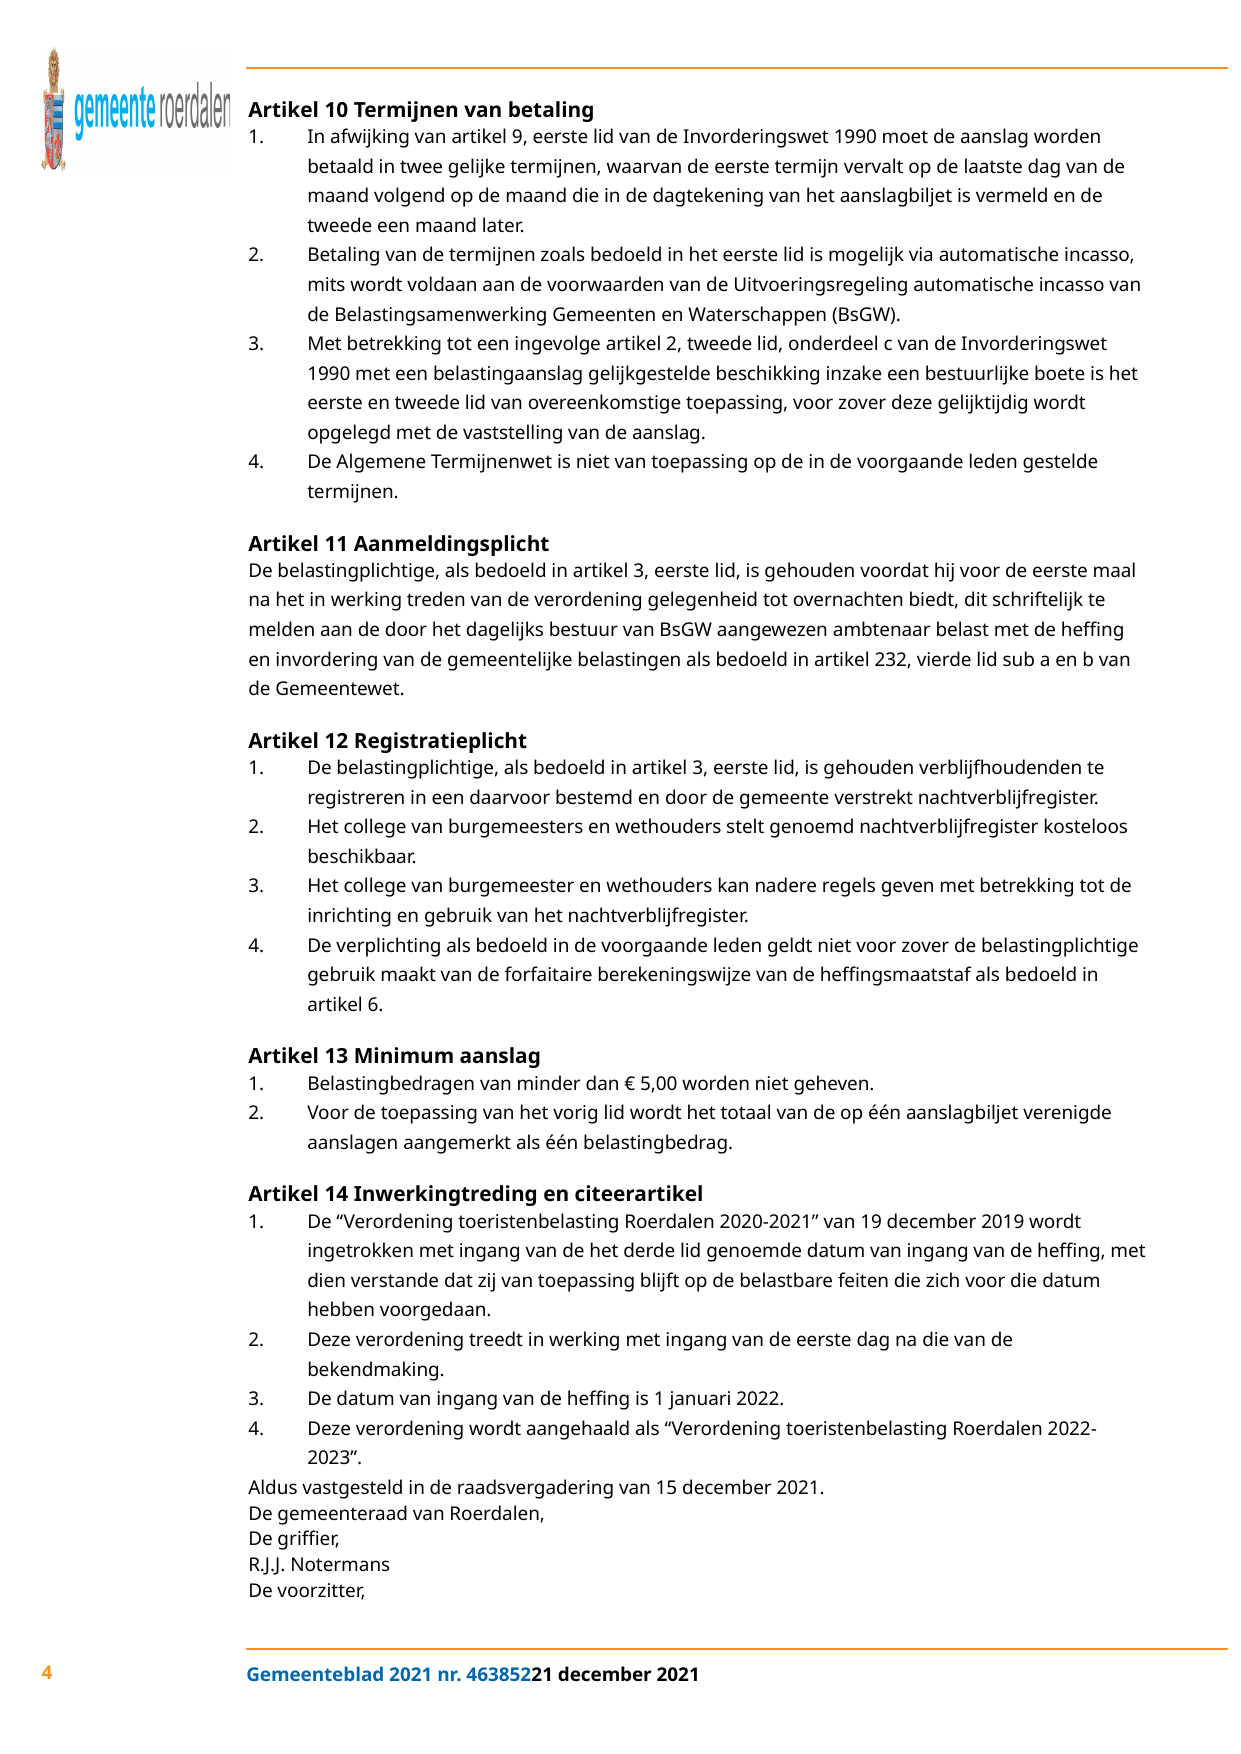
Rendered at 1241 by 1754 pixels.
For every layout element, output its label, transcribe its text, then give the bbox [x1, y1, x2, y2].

list Betaling van de termijnen zoals bedoeld in het eerste lid is mogelijk via automatische incasso, mits wordt voldaan aan de voorwaarden van de Uitvoeringsregeling automatische incasso van de Belastingsamenwerking Gemeenten en Waterschappen (BsGW). [248, 242, 1152, 326]
list Deze verordening treedt in werking met ingang van de eerste dag na die van de bekendmaking. [248, 1326, 1152, 1381]
list De verplichting als bedoeld in de voorgaande leden geldt niet voor zover de belastingplichtige gebruik maakt van de forfaitaire berekeningswijze van de heffingsmaatstaf als bedoeld in artikel 6. [248, 932, 1152, 1017]
list Met betrekking tot een ingevolge artikel 2, tweede lid, onderdeel c van de Invorderingswet 1990 met een belastingaanslag gelijkgestelde beschikking inzake een bestuurlijke boete is het eerste en tweede lid van overeenkomstige toepassing, voor zover deze gelijktijdig wordt opgelegd met de vaststelling van de aanslag. [248, 330, 1152, 445]
picture [41, 47, 231, 172]
list De Algemene Termijnenwet is niet van toepassing op de in de voorgaande leden gestelde termijnen. [248, 449, 1152, 504]
text De belastingplichtige, als bedoeld in artikel 3, eerste lid, is gehouden voordat hij voor de eerste maal na het in werking treden van de verordening gelegenheid tot overnachten biedt, dit schriftelijk te melden aan de door het dagelijks bestuur van BsGW aangewezen ambtenaar belast met de heffing en invordering van de gemeentelijke belastingen als bedoeld in artikel 232, vierde lid sub a en b van de Gemeentewet. [248, 557, 1152, 701]
list In afwijking van artikel 9, eerste lid van de Invorderingswet 1990 moet de aanslag worden betaald in twee gelijke termijnen, waarvan de eerste termijn vervalt op de laatste dag van de maand volgend op de maand die in de dagtekening van het aanslagbiljet is vermeld en de tweede een maand later. [248, 123, 1152, 238]
list Het college van burgemeesters en wethouders stelt genoemd nachtverblijfregister kosteloos beschikbaar. [248, 813, 1152, 869]
list Belastingbedragen van minder dan € 5,00 worden niet geheven. [248, 1070, 1152, 1096]
text Artikel 10 Termijnen van betaling [248, 95, 1152, 123]
text R.J.J. Notermans [248, 1551, 1152, 1577]
list De “Verordening toeristenbelasting Roerdalen 2020-2021” van 19 december 2019 wordt ingetrokken met ingang van de het derde lid genoemde datum van ingang van de heffing, met dien verstande dat zij van toepassing blijft op de belastbare feiten die zich voor die datum hebben voorgedaan. [248, 1208, 1152, 1322]
text Aldus vastgesteld in de raadsvergadering van 15 december 2021. [248, 1474, 1152, 1500]
text Artikel 14 Inwerkingtreding en citeerartikel [248, 1179, 1152, 1208]
list Het college van burgemeester en wethouders kan nadere regels geven met betrekking tot de inrichting en gebruik van het nachtverblijfregister. [248, 873, 1152, 928]
text Artikel 12 Registratieplicht [248, 726, 1152, 754]
list De datum van ingang van de heffing is 1 januari 2022. [248, 1385, 1152, 1411]
list De belastingplichtige, als bedoeld in artikel 3, eerste lid, is gehouden verblijfhoudenden te registreren in een daarvoor bestemd en door de gemeente verstrekt nachtverblijfregister. [248, 754, 1152, 809]
list Voor de toepassing van het vorig lid wordt het totaal van de op één aanslagbiljet verenigde aanslagen aangemerkt als één belastingbedrag. [248, 1099, 1152, 1155]
text De voorzitter, [248, 1577, 1152, 1603]
text Artikel 11 Aanmeldingsplicht [248, 529, 1152, 557]
list Deze verordening wordt aangehaald als “Verordening toeristenbelasting Roerdalen 2022- 2023”. [248, 1415, 1152, 1470]
text De griffier, [248, 1526, 1152, 1551]
text De gemeenteraad van Roerdalen, [248, 1500, 1152, 1526]
text Artikel 13 Minimum aanslag [248, 1041, 1152, 1070]
